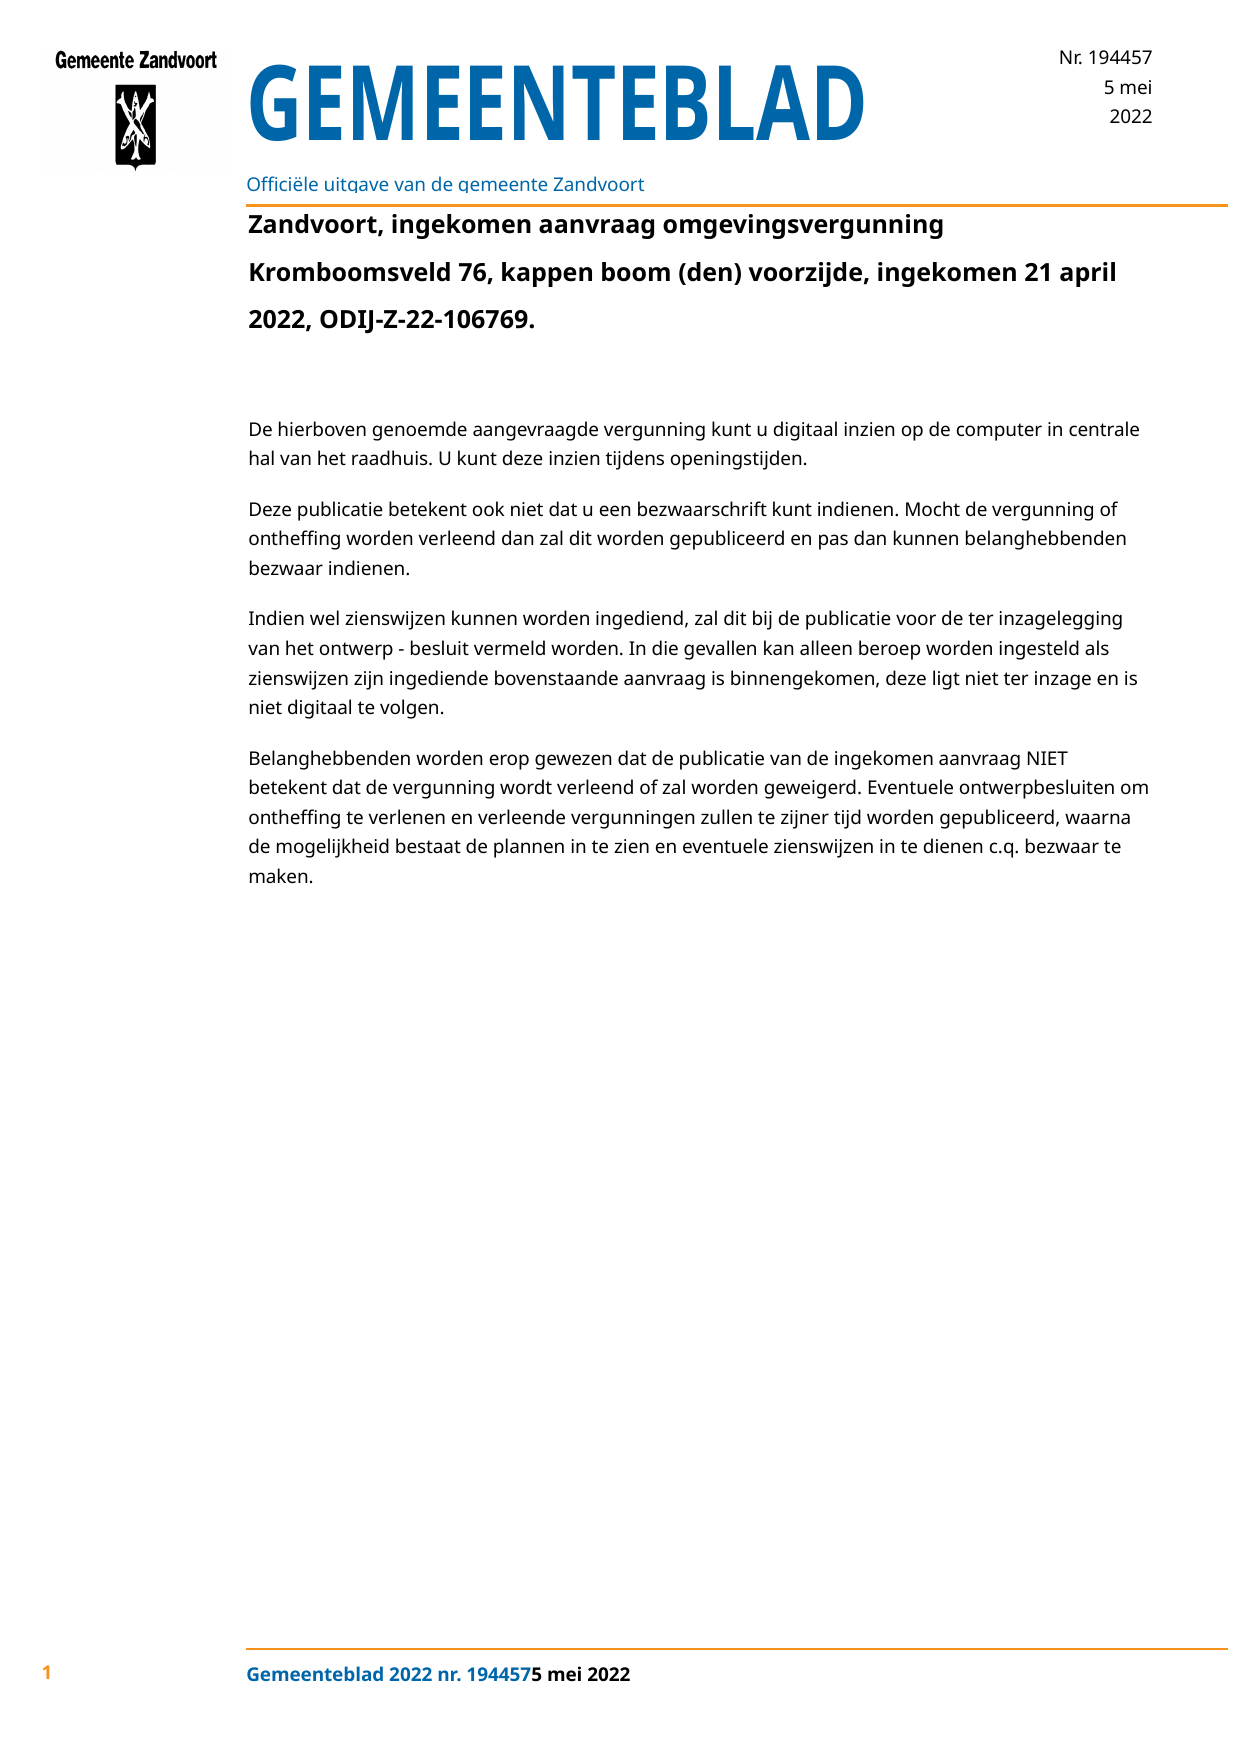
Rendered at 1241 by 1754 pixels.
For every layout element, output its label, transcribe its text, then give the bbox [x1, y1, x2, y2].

text De hierboven genoemde aangevraagde vergunning kunt u digitaal inzien op de computer in centrale hal van het raadhuis. U kunt deze inzien tijdens openingstijden. [248, 416, 1152, 471]
text Zandvoort, ingekomen aanvraag omgevingsvergunning Kromboomsveld 76, kappen boom (den) voorzijde, ingekomen 21 april 2022, ODIJ-Z-22-106769. [248, 207, 1152, 336]
text Belanghebbenden worden erop gewezen dat de publicatie van de ingekomen aanvraag NIET betekent dat de vergunning wordt verleend of zal worden geweigerd. Eventuele ontwerpbesluiten om ontheffing te verlenen en verleende vergunningen zullen te zijner tijd worden gepubliceerd, waarna de mogelijkheid bestaat de plannen in te zien en eventuele zienswijzen in te dienen c.q. bezwaar te maken. [248, 745, 1152, 889]
text Indien wel zienswijzen kunnen worden ingediend, zal dit bij de publicatie voor de ter inzagelegging van het ontwerp - besluit vermeld worden. In die gevallen kan alleen beroep worden ingesteld als zienswijzen zijn ingediende bovenstaande aanvraag is binnengekomen, deze ligt niet ter inzage en is niet digitaal te volgen. [248, 606, 1152, 720]
picture [41, 47, 231, 172]
text Deze publicatie betekent ook niet dat u een bezwaarschrift kunt indienen. Mocht de vergunning of ontheffing worden verleend dan zal dit worden gepubliceerd en pas dan kunnen belanghebbenden bezwaar indienen. [248, 496, 1152, 581]
